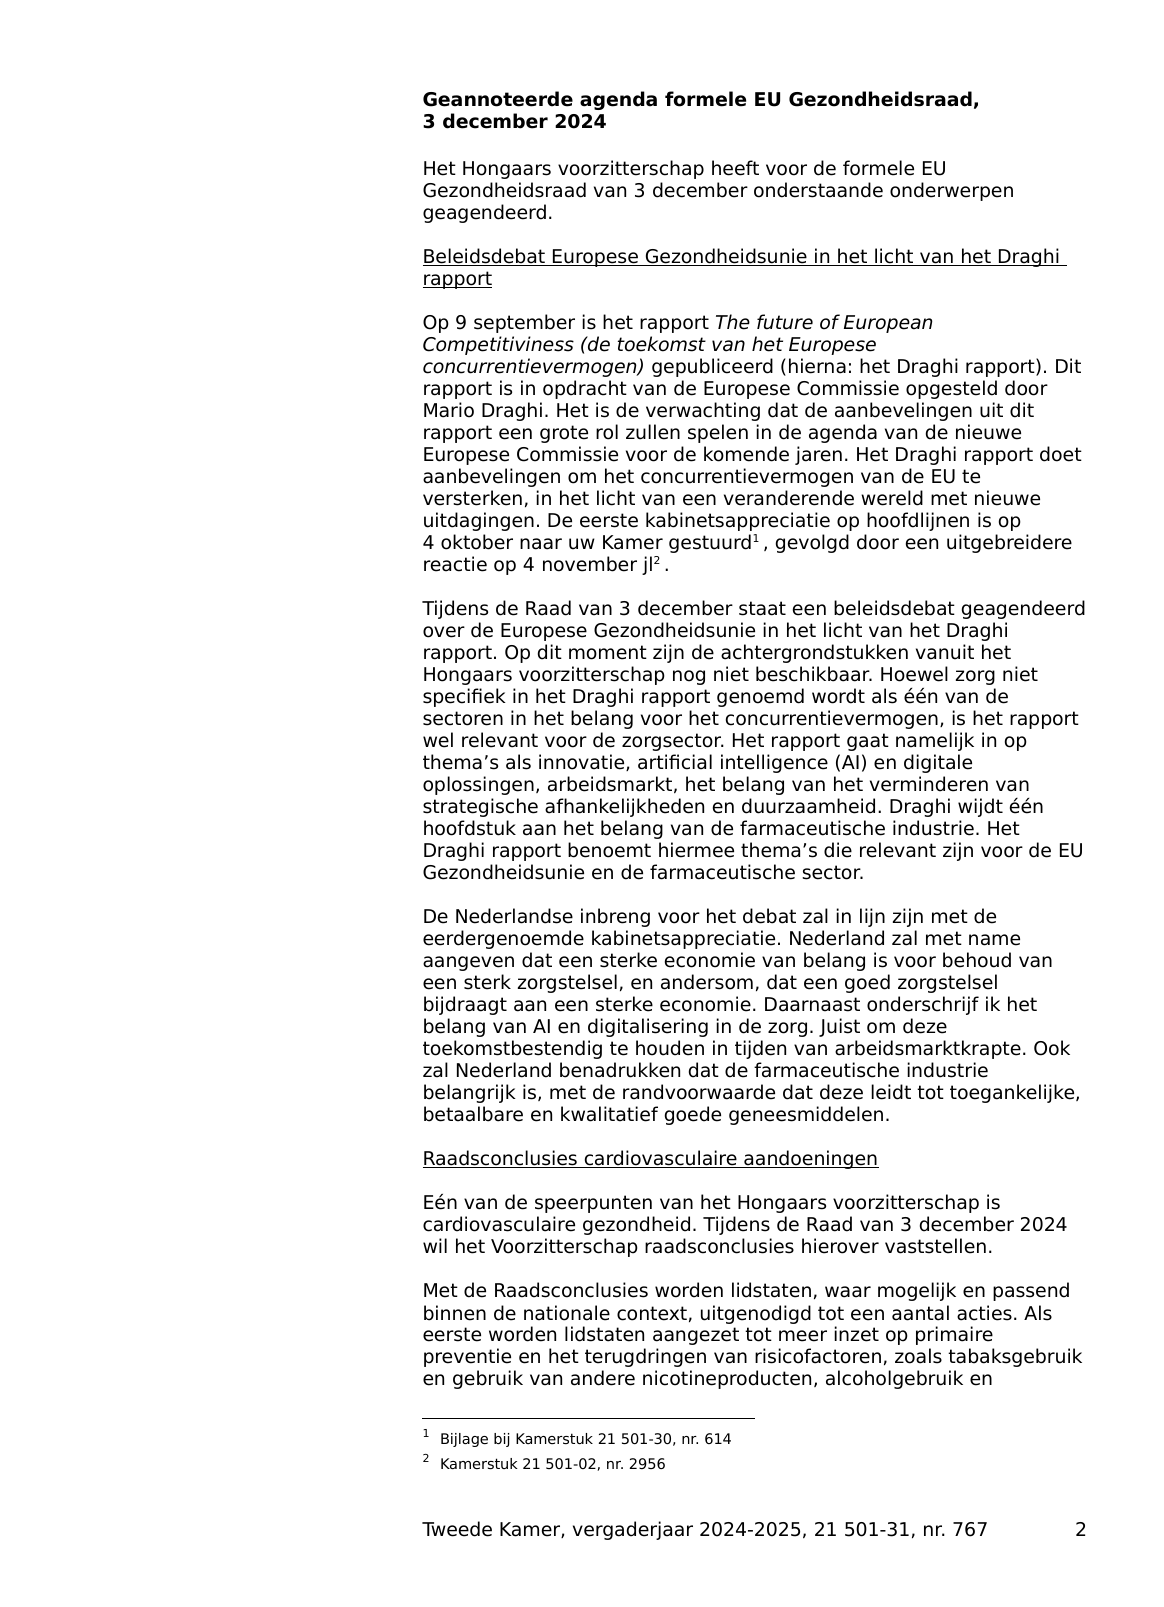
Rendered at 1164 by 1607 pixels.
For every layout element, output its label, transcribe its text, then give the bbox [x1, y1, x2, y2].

text Het Hongaars voorzitterschap heeft voor de formele EU Gezondheidsraad van 3 december onderstaande onderwerpen geagendeerd. [422, 158, 1087, 224]
text Kamerstuk 21 501-02, nr. 2956 [422, 1452, 1087, 1474]
text De Nederlandse inbreng voor het debat zal in lijn zijn met de eerdergenoemde kabinetsappreciatie. Nederland zal met name aangeven dat een sterke economie van belang is voor behoud van een sterk zorgstelsel, en andersom, dat een goed zorgstelsel bijdraagt aan een sterke economie. Daarnaast onderschrijf ik het belang van AI en digitalisering in de zorg. Juist om deze toekomstbestendig te houden in tijden van arbeidsmarktkrapte. Ook zal Nederland benadrukken dat de farmaceutische industrie belangrijk is, met de randvoorwaarde dat deze leidt tot toegankelijke, betaalbare en kwalitatief goede geneesmiddelen. [422, 906, 1087, 1126]
text Bijlage bij Kamerstuk 21 501-30, nr. 614 [422, 1427, 1087, 1449]
text Eén van de speerpunten van het Hongaars voorzitterschap is cardiovasculaire gezondheid. Tijdens de Raad van 3 december 2024 wil het Voorzitterschap raadsconclusies hierover vaststellen. [422, 1192, 1087, 1258]
subtitle Raadsconclusies cardiovasculaire aandoeningen [422, 1148, 1087, 1170]
text Met de Raadsconclusies worden lidstaten, waar mogelijk en passend binnen de nationale context, uitgenodigd tot een aantal acties. Als eerste worden lidstaten aangezet tot meer inzet op primaire preventie en het terugdringen van risicofactoren, zoals tabaksgebruik en gebruik van andere nicotineproducten, alcoholgebruik en [422, 1280, 1087, 1390]
text Tijdens de Raad van 3 december staat een beleidsdebat geagendeerd over de Europese Gezondheidsunie in het licht van het Draghi rapport. Op dit moment zijn de achtergrondstukken vanuit het Hongaars voorzitterschap nog niet beschikbaar. Hoewel zorg niet specifiek in het Draghi rapport genoemd wordt als één van de sectoren in het belang voor het concurrentievermogen, is het rapport wel relevant voor de zorgsector. Het rapport gaat namelijk in op thema’s als innovatie, artificial intelligence (AI) en digitale oplossingen, arbeidsmarkt, het belang van het verminderen van strategische afhankelijkheden en duurzaamheid. Draghi wijdt één hoofdstuk aan het belang van de farmaceutische industrie. Het Draghi rapport benoemt hiermee thema’s die relevant zijn voor de EU Gezondheidsunie en de farmaceutische sector. [422, 598, 1087, 884]
subtitle Beleidsdebat Europese Gezondheidsunie in het licht van het Draghi rapport [422, 246, 1087, 290]
subtitle Geannoteerde agenda formele EU Gezondheidsraad, 3 december 2024 [422, 89, 1087, 133]
text Op 9 september is het rapport The future of European Competitiviness (de toekomst van het Europese concurrentievermogen) gepubliceerd (hierna: het Draghi rapport). Dit rapport is in opdracht van de Europese Commissie opgesteld door Mario Draghi. Het is de verwachting dat de aanbevelingen uit dit rapport een grote rol zullen spelen in de agenda van de nieuwe Europese Commissie voor de komende jaren. Het Draghi rapport doet aanbevelingen om het concurrentievermogen van de EU te versterken, in het licht van een veranderende wereld met nieuwe uitdagingen. De eerste kabinetsappreciatie op hoofdlijnen is op 4 oktober naar uw Kamer gestuurd, gevolgd door een uitgebreidere reactie op 4 november jl. [422, 312, 1087, 576]
